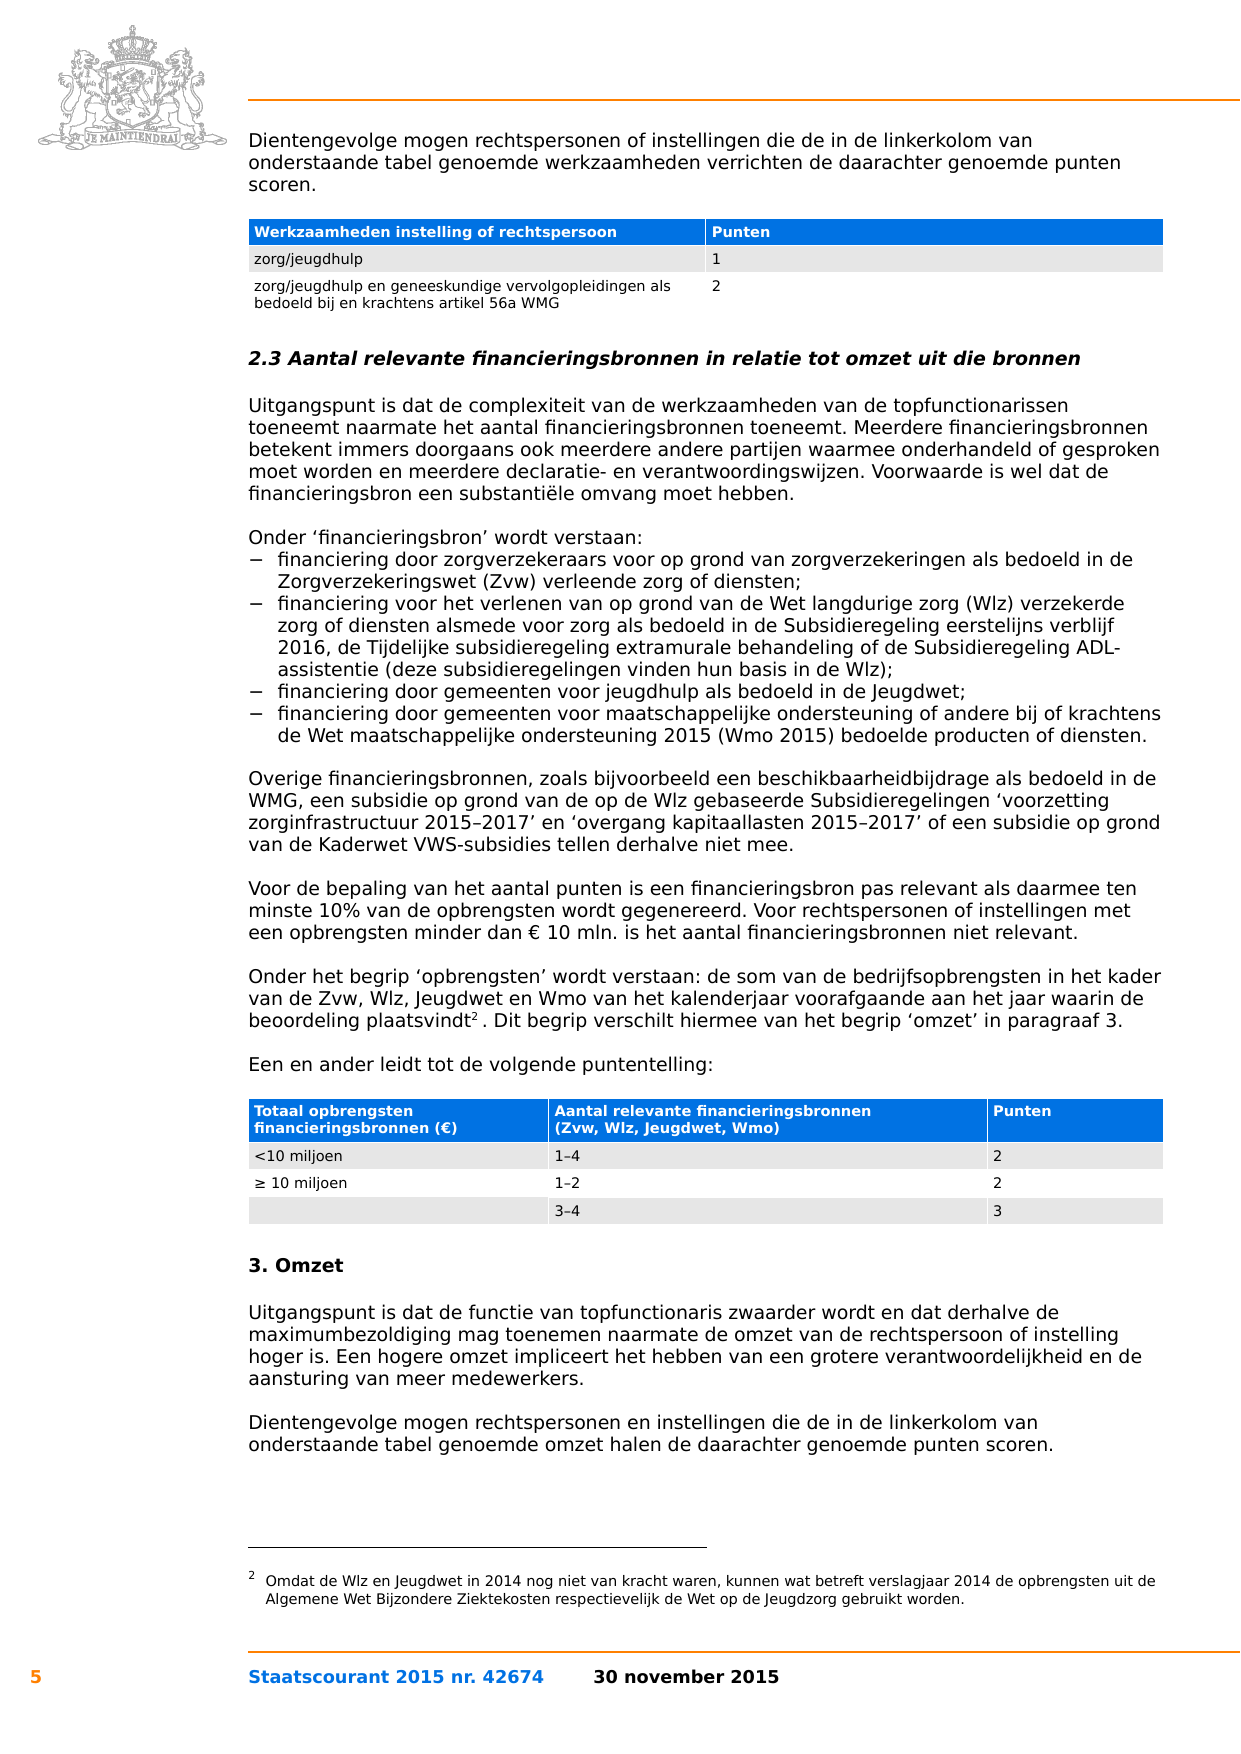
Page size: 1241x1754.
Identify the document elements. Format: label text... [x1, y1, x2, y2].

text Overige financieringsbronnen, zoals bijvoorbeeld een beschikbaarheidbijdrage als bedoeld in de WMG, een subsidie op grond van de op de Wlz gebaseerde Subsidieregelingen ‘voorzetting zorginfrastructuur 2015–2017’ en ‘overgang kapitaallasten 2015–2017’ of een subsidie op grond van de Kaderwet VWS-subsidies tellen derhalve niet mee. [248, 768, 1163, 856]
table_cell 3 [988, 1198, 1163, 1224]
subtitle 3. Omzet [248, 1255, 1163, 1277]
text Dientengevolge mogen rechtspersonen of instellingen die de in de linkerkolom van onderstaande tabel genoemde werkzaamheden verrichten de daarachter genoemde punten scoren. [248, 130, 1163, 196]
table_cell <10 miljoen [249, 1143, 548, 1169]
table_header Punten [706, 219, 1163, 245]
text Omdat de Wlz en Jeugdwet in 2014 nog niet van kracht waren, kunnen wat betreft verslagjaar 2014 de opbrengsten uit de Algemene Wet Bijzondere Ziektekosten respectievelijk de Wet op de Jeugdzorg gebruikt worden. [248, 1569, 1163, 1608]
text − financiering door gemeenten voor maatschappelijke ondersteuning of andere bij of krachtens de Wet maatschappelijke ondersteuning 2015 (Wmo 2015) bedoelde producten of diensten. [248, 702, 1163, 746]
table_header Totaal opbrengsten financieringsbronnen (€) [249, 1099, 548, 1142]
table_cell 2 [988, 1143, 1163, 1169]
text Onder het begrip ‘opbrengsten’ wordt verstaan: de som van de bedrijfsopbrengsten in het kader van de Zvw, Wlz, Jeugdwet en Wmo van het kalenderjaar voorafgaande aan het jaar waarin de beoordeling plaatsvindt. Dit begrip verschilt hiermee van het begrip ‘omzet’ in paragraaf 3. [248, 966, 1163, 1032]
picture [38, 25, 227, 150]
text Dientengevolge mogen rechtspersonen en instellingen die de in de linkerkolom van onderstaande tabel genoemde omzet halen de daarachter genoemde punten scoren. [248, 1412, 1163, 1456]
table_cell ≥ 10 miljoen [249, 1170, 548, 1197]
table_cell 1–2 [549, 1170, 987, 1197]
table_cell zorg/jeugdhulp en geneeskundige vervolgopleidingen als bedoeld bij en krachtens artikel 56a WMG [249, 274, 705, 317]
table_header Werkzaamheden instelling of rechtspersoon [249, 219, 705, 245]
table_cell 1–4 [549, 1143, 987, 1169]
text Onder ‘financieringsbron’ wordt verstaan: [248, 527, 1163, 549]
table_header Aantal relevante financieringsbronnen (Zvw, Wlz, Jeugdwet, Wmo) [549, 1099, 987, 1142]
text Uitgangspunt is dat de complexiteit van de werkzaamheden van de topfunctionarissen toeneemt naarmate het aantal financieringsbronnen toeneemt. Meerdere financieringsbronnen betekent immers doorgaans ook meerdere andere partijen waarmee onderhandeld of gesproken moet worden en meerdere declaratie- en verantwoordingswijzen. Voorwaarde is wel dat de financieringsbron een substantiële omvang moet hebben. [248, 395, 1163, 505]
table_cell 3–4 [549, 1198, 987, 1224]
table_header Punten [988, 1099, 1163, 1142]
table_cell 1 [706, 246, 1163, 272]
text − financiering door gemeenten voor jeugdhulp als bedoeld in de Jeugdwet; [248, 681, 1163, 702]
text Voor de bepaling van het aantal punten is een financieringsbron pas relevant als daarmee ten minste 10% van de opbrengsten wordt gegenereerd. Voor rechtspersonen of instellingen met een opbrengsten minder dan € 10 mln. is het aantal financieringsbronnen niet relevant. [248, 878, 1163, 944]
text Uitgangspunt is dat de functie van topfunctionaris zwaarder wordt en dat derhalve de maximumbezoldiging mag toenemen naarmate de omzet van de rechtspersoon of instelling hoger is. Een hogere omzet impliceert het hebben van een grotere verantwoordelijkheid en de aansturing van meer medewerkers. [248, 1302, 1163, 1390]
table_cell zorg/jeugdhulp [249, 246, 705, 272]
subtitle 2.3 Aantal relevante financieringsbronnen in relatie tot omzet uit die bronnen [248, 348, 1163, 370]
text − financiering voor het verlenen van op grond van de Wet langdurige zorg (Wlz) verzekerde zorg of diensten alsmede voor zorg als bedoeld in de Subsidieregeling eerstelijns verblijf 2016, de Tijdelijke subsidieregeling extramurale behandeling of de Subsidieregeling ADL-assistentie (deze subsidieregelingen vinden hun basis in de Wlz); [248, 593, 1163, 681]
table_cell 2 [706, 274, 1163, 317]
text − financiering door zorgverzekeraars voor op grond van zorgverzekeringen als bedoeld in de Zorgverzekeringswet (Zvw) verleende zorg of diensten; [248, 549, 1163, 593]
table_cell 2 [988, 1170, 1163, 1197]
text Een en ander leidt tot de volgende puntentelling: [248, 1054, 1163, 1076]
